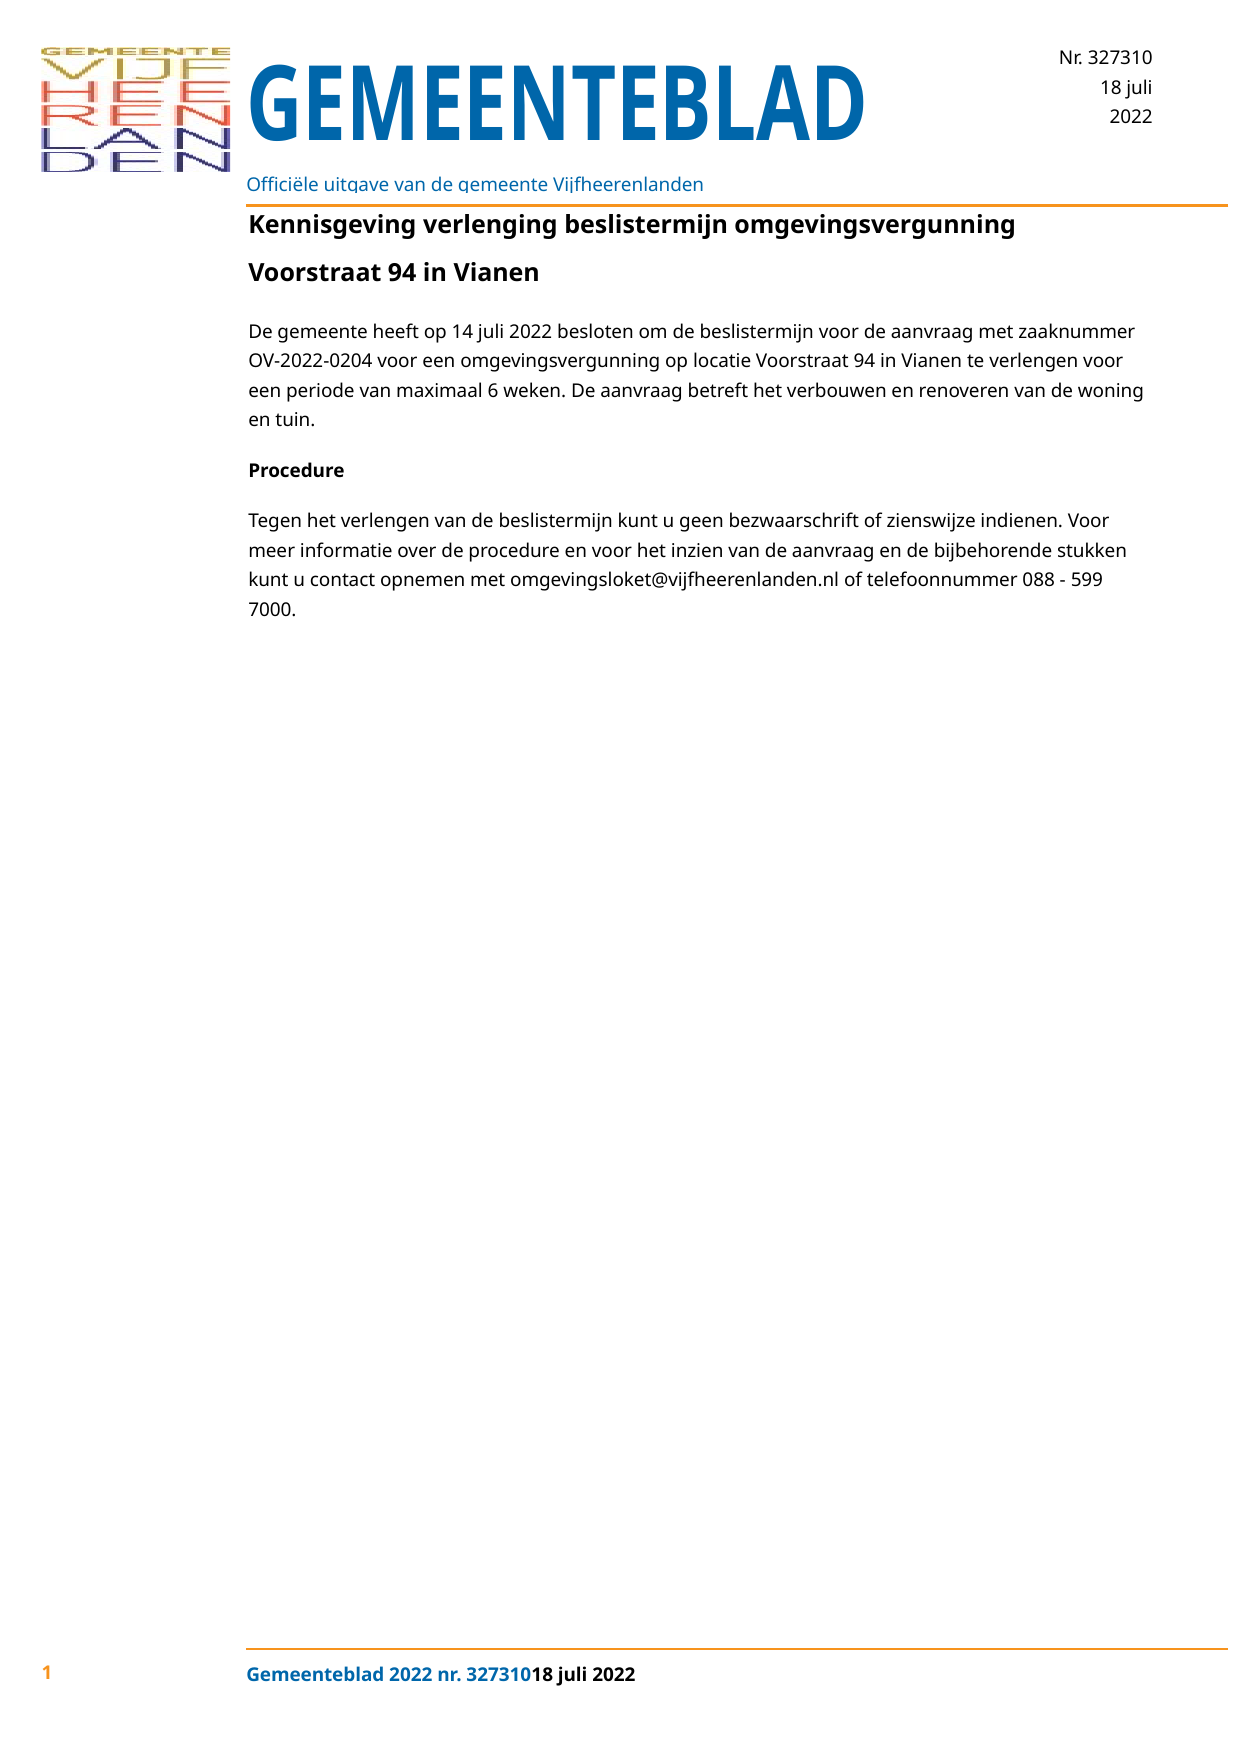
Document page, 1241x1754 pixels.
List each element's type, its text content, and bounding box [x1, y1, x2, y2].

text Procedure [248, 457, 1152, 483]
text Kennisgeving verlenging beslistermijn omgevingsvergunning Voorstraat 94 in Vianen [248, 207, 1152, 288]
picture [41, 47, 231, 172]
text De gemeente heeft op 14 juli 2022 besloten om de beslistermijn voor de aanvraag met zaaknummer OV-2022-0204 voor een omgevingsvergunning op locatie Voorstraat 94 in Vianen te verlengen voor een periode van maximaal 6 weken. De aanvraag betreft het verbouwen en renoveren van de woning en tuin. [248, 318, 1152, 432]
text Tegen het verlengen van de beslistermijn kunt u geen bezwaarschrift of zienswijze indienen. Voor meer informatie over de procedure en voor het inzien van de aanvraag en de bijbehorende stukken kunt u contact opnemen met omgevingsloket@vijfheerenlanden.nl of telefoonnummer 088 - 599 7000. [248, 507, 1152, 622]
